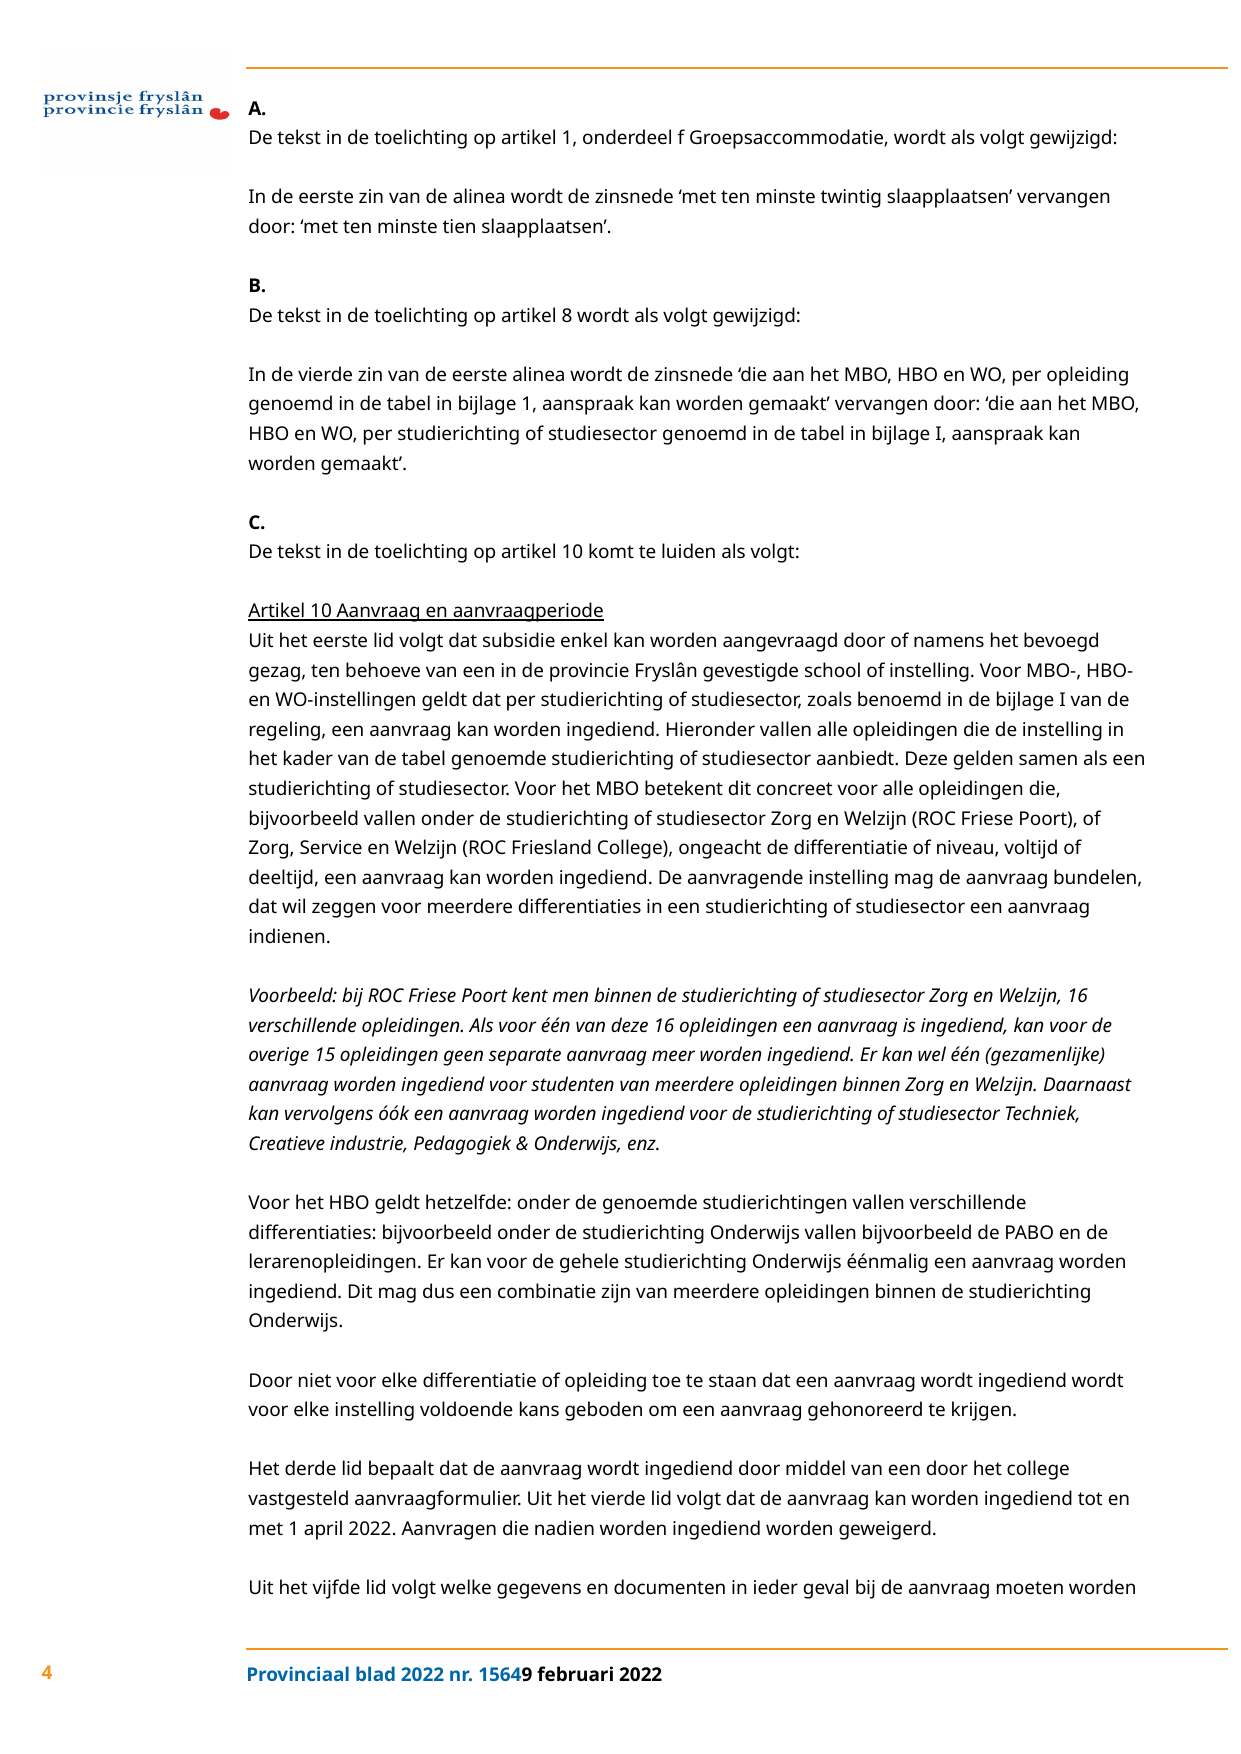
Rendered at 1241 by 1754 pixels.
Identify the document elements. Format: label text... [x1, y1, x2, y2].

text Het derde lid bepaalt dat de aanvraag wordt ingediend door middel van een door het college vastgesteld aanvraagformulier. Uit het vierde lid volgt dat de aanvraag kan worden ingediend tot en met 1 april 2022. Aanvragen die nadien worden ingediend worden geweigerd. [248, 1456, 1152, 1541]
text In de vierde zin van de eerste alinea wordt de zinsnede ‘die aan het MBO, HBO en WO, per opleiding genoemd in de tabel in bijlage 1, aanspraak kan worden gemaakt’ vervangen door: ‘die aan het MBO, HBO en WO, per studierichting of studiesector genoemd in de tabel in bijlage I, aanspraak kan worden gemaakt’. [248, 361, 1152, 476]
text De tekst in de toelichting op artikel 10 komt te luiden als volgt: [248, 538, 1152, 564]
text Voor het HBO geldt hetzelfde: onder de genoemde studierichtingen vallen verschillende differentiaties: bijvoorbeeld onder de studierichting Onderwijs vallen bijvoorbeeld de PABO en de lerarenopleidingen. Er kan voor de gehele studierichting Onderwijs éénmalig een aanvraag worden ingediend. Dit mag dus een combinatie zijn van meerdere opleidingen binnen de studierichting Onderwijs. [248, 1189, 1152, 1333]
picture [41, 47, 231, 172]
text In de eerste zin van de alinea wordt de zinsnede ‘met ten minste twintig slaapplaatsen’ vervangen door: ‘met ten minste tien slaapplaatsen’. [248, 183, 1152, 239]
text C. [248, 509, 1152, 535]
text Uit het vijfde lid volgt welke gegevens en documenten in ieder geval bij de aanvraag moeten worden [248, 1574, 1152, 1600]
text A. [248, 95, 1152, 121]
text De tekst in de toelichting op artikel 8 wordt als volgt gewijzigd: [248, 302, 1152, 328]
text Artikel 10 Aanvraag en aanvraagperiode [248, 598, 1152, 623]
text Uit het eerste lid volgt dat subsidie enkel kan worden aangevraagd door of namens het bevoegd gezag, ten behoeve van een in de provincie Fryslân gevestigde school of instelling. Voor MBO-, HBO- en WO-instellingen geldt dat per studierichting of studiesector, zoals benoemd in de bijlage I van de regeling, een aanvraag kan worden ingediend. Hieronder vallen alle opleidingen die de instelling in het kader van de tabel genoemde studierichting of studiesector aanbiedt. Deze gelden samen als een studierichting of studiesector. Voor het MBO betekent dit concreet voor alle opleidingen die, bijvoorbeeld vallen onder de studierichting of studiesector Zorg en Welzijn (ROC Friese Poort), of Zorg, Service en Welzijn (ROC Friesland College), ongeacht de differentiatie of niveau, voltijd of deeltijd, een aanvraag kan worden ingediend. De aanvragende instelling mag de aanvraag bundelen, dat wil zeggen voor meerdere differentiaties in een studierichting of studiesector een aanvraag indienen. [248, 627, 1152, 949]
text Voorbeeld: bij ROC Friese Poort kent men binnen de studierichting of studiesector Zorg en Welzijn, 16 verschillende opleidingen. Als voor één van deze 16 opleidingen een aanvraag is ingediend, kan voor de overige 15 opleidingen geen separate aanvraag meer worden ingediend. Er kan wel één (gezamenlijke) aanvraag worden ingediend voor studenten van meerdere opleidingen binnen Zorg en Welzijn. Daarnaast kan vervolgens óók een aanvraag worden ingediend voor de studierichting of studiesector Techniek, Creatieve industrie, Pedagogiek & Onderwijs, enz. [248, 982, 1152, 1156]
text B. [248, 272, 1152, 298]
text De tekst in de toelichting op artikel 1, onderdeel f Groepsaccommodatie, wordt als volgt gewijzigd: [248, 124, 1152, 150]
text Door niet voor elke differentiatie of opleiding toe te staan dat een aanvraag wordt ingediend wordt voor elke instelling voldoende kans geboden om een aanvraag gehonoreerd te krijgen. [248, 1367, 1152, 1422]
